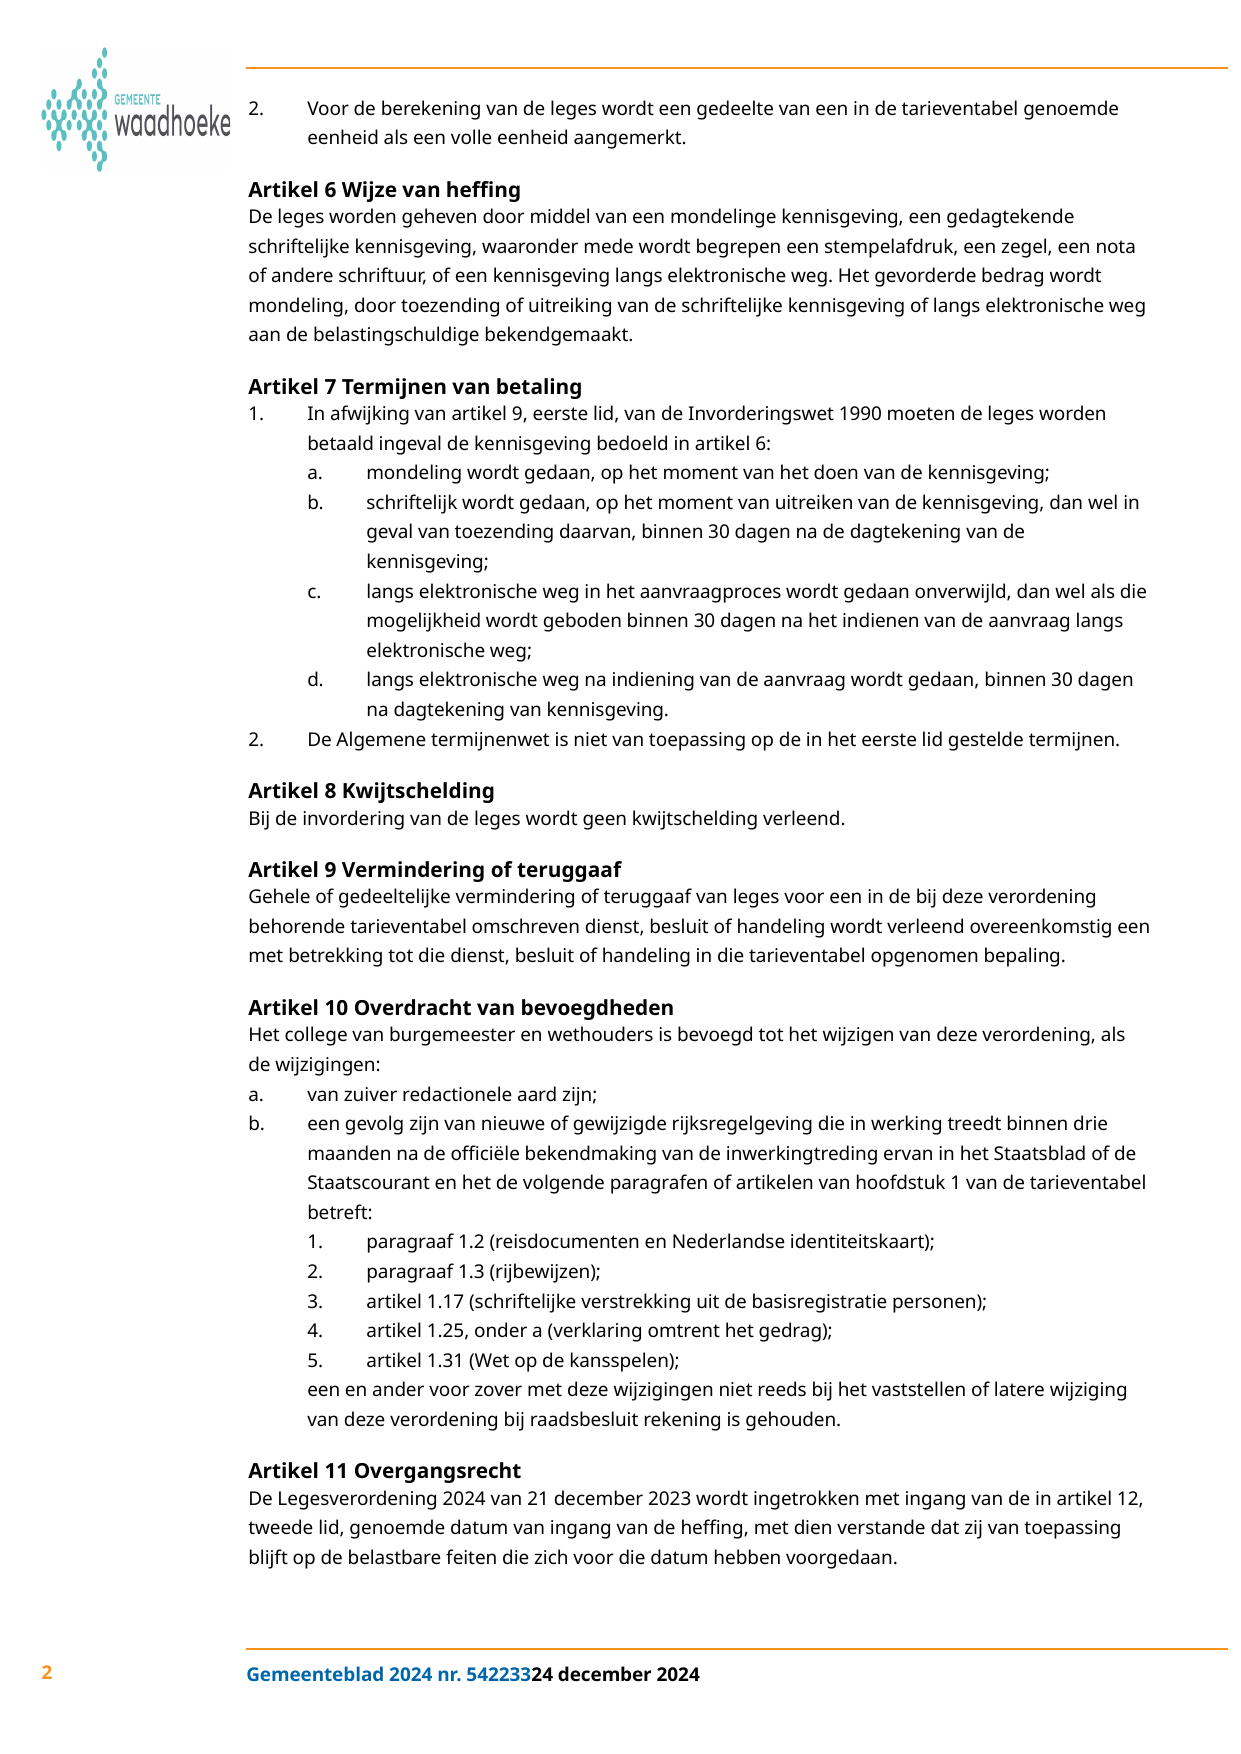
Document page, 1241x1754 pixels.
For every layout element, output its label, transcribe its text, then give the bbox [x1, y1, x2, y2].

list van zuiver redactionele aard zijn; [248, 1081, 1152, 1106]
text Artikel 10 Overdracht van bevoegdheden [248, 993, 1152, 1022]
list artikel 1.31 (Wet op de kansspelen); [307, 1347, 1152, 1373]
text Artikel 11 Overgangsrecht [248, 1457, 1152, 1485]
text Artikel 9 Vermindering of teruggaaf [248, 855, 1152, 883]
list De Algemene termijnenwet is niet van toepassing op de in het eerste lid gestelde termijnen. [248, 726, 1152, 752]
list In afwijking van artikel 9, eerste lid, van de Invorderingswet 1990 moeten de leges worden betaald ingeval de kennisgeving bedoeld in artikel 6: [248, 400, 1152, 456]
list langs elektronische weg na indiening van de aanvraag wordt gedaan, binnen 30 dagen na dagtekening van kennisgeving. [307, 667, 1152, 722]
text De Legesverordening 2024 van 21 december 2023 wordt ingetrokken met ingang van de in artikel 12, tweede lid, genoemde datum van ingang van de heffing, met dien verstande dat zij van toepassing blijft op de belastbare feiten die zich voor die datum hebben voorgedaan. [248, 1485, 1152, 1570]
text De leges worden geheven door middel van een mondelinge kennisgeving, een gedagtekende schriftelijke kennisgeving, waaronder mede wordt begrepen een stempelafdruk, een zegel, een nota of andere schriftuur, of een kennisgeving langs elektronische weg. Het gevorderde bedrag wordt mondeling, door toezending of uitreiking van de schriftelijke kennisgeving of langs elektronische weg aan de belastingschuldige bekendgemaakt. [248, 203, 1152, 347]
list mondeling wordt gedaan, op het moment van het doen van de kennisgeving; [307, 459, 1152, 485]
text Artikel 8 Kwijtschelding [248, 776, 1152, 805]
list artikel 1.17 (schriftelijke verstrekking uit de basisregistratie personen); [307, 1288, 1152, 1313]
list schriftelijk wordt gedaan, op het moment van uitreiken van de kennisgeving, dan wel in geval van toezending daarvan, binnen 30 dagen na de dagtekening van de kennisgeving; [307, 489, 1152, 574]
text Artikel 6 Wijze van heffing [248, 175, 1152, 203]
list een gevolg zijn van nieuwe of gewijzigde rijksregelgeving die in werking treedt binnen drie maanden na de officiële bekendmaking van de inwerkingtreding ervan in het Staatsblad of de Staatscourant en het de volgende paragrafen of artikelen van hoofdstuk 1 van de tarieventabel betreft: [248, 1110, 1152, 1225]
text Artikel 7 Termijnen van betaling [248, 372, 1152, 400]
list artikel 1.25, onder a (verklaring omtrent het gedrag); [307, 1317, 1152, 1343]
list een en ander voor zover met deze wijzigingen niet reeds bij het vaststellen of latere wijziging van deze verordening bij raadsbesluit rekening is gehouden. [248, 1377, 1152, 1432]
list paragraaf 1.2 (reisdocumenten en Nederlandse identiteitskaart); [307, 1229, 1152, 1254]
picture [41, 47, 231, 172]
list langs elektronische weg in het aanvraagproces wordt gedaan onverwijld, dan wel als die mogelijkheid wordt geboden binnen 30 dagen na het indienen van de aanvraag langs elektronische weg; [307, 578, 1152, 663]
text Bij de invordering van de leges wordt geen kwijtschelding verleend. [248, 805, 1152, 830]
text Gehele of gedeeltelijke vermindering of teruggaaf van leges voor een in de bij deze verordening behorende tarieventabel omschreven dienst, besluit of handeling wordt verleend overeenkomstig een met betrekking tot die dienst, besluit of handeling in die tarieventabel opgenomen bepaling. [248, 883, 1152, 968]
text Het college van burgemeester en wethouders is bevoegd tot het wijzigen van deze verordening, als de wijzigingen: [248, 1022, 1152, 1077]
list paragraaf 1.3 (rijbewijzen); [307, 1258, 1152, 1284]
list Voor de berekening van de leges wordt een gedeelte van een in de tarieventabel genoemde eenheid als een volle eenheid aangemerkt. [248, 95, 1152, 150]
